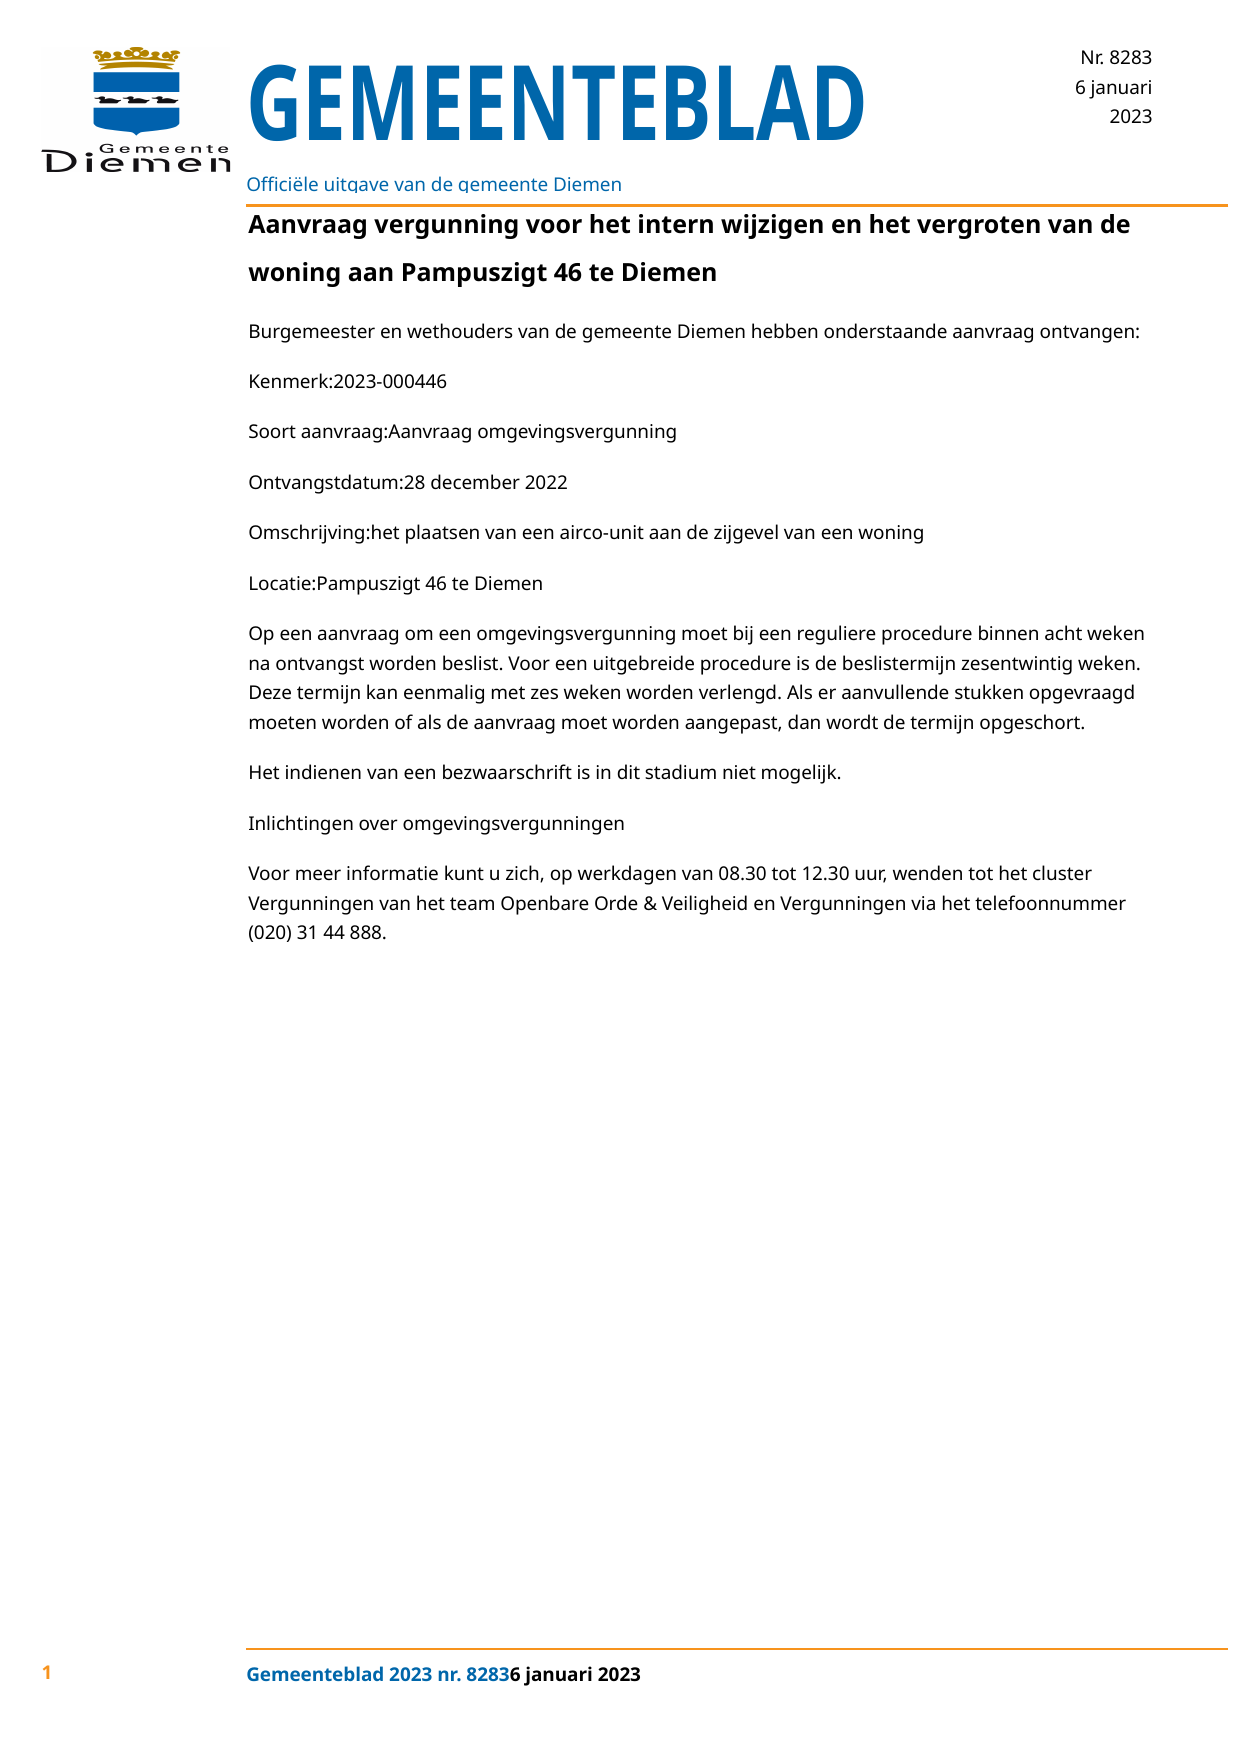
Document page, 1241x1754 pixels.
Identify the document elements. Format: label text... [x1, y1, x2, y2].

text Kenmerk:2023-000446 [248, 368, 1152, 394]
text Het indienen van een bezwaarschrift is in dit stadium niet mogelijk. [248, 759, 1152, 785]
text Omschrijving:het plaatsen van een airco-unit aan de zijgevel van een woning [248, 519, 1152, 545]
text Ontvangstdatum:28 december 2022 [248, 469, 1152, 495]
picture [41, 47, 231, 172]
text Soort aanvraag:Aanvraag omgevingsvergunning [248, 419, 1152, 444]
text Inlichtingen over omgevingsvergunningen [248, 810, 1152, 836]
text Voor meer informatie kunt u zich, op werkdagen van 08.30 tot 12.30 uur, wenden tot het cluster Vergunningen van het team Openbare Orde & Veiligheid en Vergunningen via het telefoonnummer (020) 31 44 888. [248, 860, 1152, 945]
text Op een aanvraag om een omgevingsvergunning moet bij een reguliere procedure binnen acht weken na ontvangst worden beslist. Voor een uitgebreide procedure is de beslistermijn zesentwintig weken. Deze termijn kan eenmalig met zes weken worden verlengd. Als er aanvullende stukken opgevraagd moeten worden of als de aanvraag moet worden aangepast, dan wordt de termijn opgeschort. [248, 620, 1152, 735]
text Locatie:Pampuszigt 46 te Diemen [248, 570, 1152, 596]
text Burgemeester en wethouders van de gemeente Diemen hebben onderstaande aanvraag ontvangen: [248, 318, 1152, 344]
text Aanvraag vergunning voor het intern wijzigen en het vergroten van de woning aan Pampuszigt 46 te Diemen [248, 207, 1152, 288]
